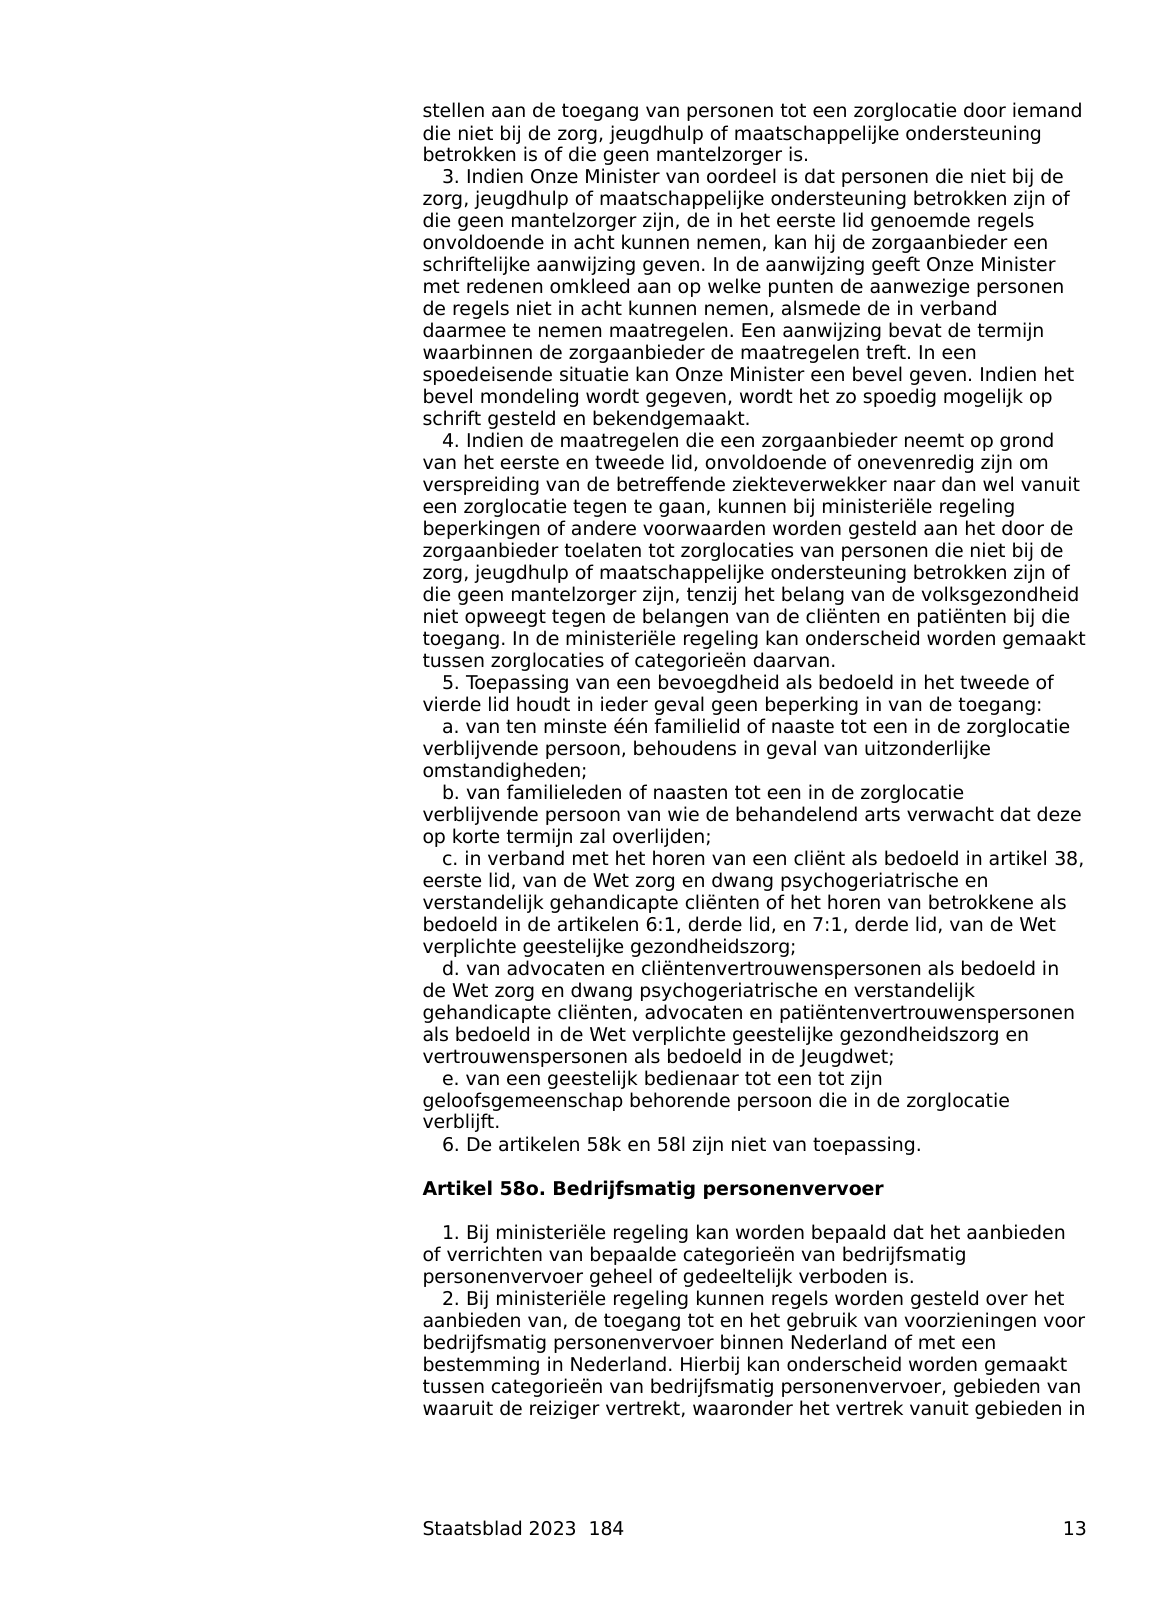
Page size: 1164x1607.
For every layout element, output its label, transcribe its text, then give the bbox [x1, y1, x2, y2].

text a. van ten minste één familielid of naaste tot een in de zorglocatie verblijvende persoon, behoudens in geval van uitzonderlijke omstandigheden; [422, 716, 1087, 782]
text 2. Bij ministeriële regeling kunnen regels worden gesteld over het aanbieden van, de toegang tot en het gebruik van voorzieningen voor bedrijfsmatig personenvervoer binnen Nederland of met een bestemming in Nederland. Hierbij kan onderscheid worden gemaakt tussen categorieën van bedrijfsmatig personenvervoer, gebieden van waaruit de reiziger vertrekt, waaronder het vertrek vanuit gebieden in [422, 1288, 1087, 1419]
text 1. Bij ministeriële regeling kan worden bepaald dat het aanbieden of verrichten van bepaalde categorieën van bedrijfsmatig personenvervoer geheel of gedeeltelijk verboden is. [422, 1222, 1087, 1288]
text e. van een geestelijk bedienaar tot een tot zijn geloofsgemeenschap behorende persoon die in de zorglocatie verblijft. [422, 1067, 1087, 1133]
text c. in verband met het horen van een cliënt als bedoeld in artikel 38, eerste lid, van de Wet zorg en dwang psychogeriatrische en verstandelijk gehandicapte cliënten of het horen van betrokkene als bedoeld in de artikelen 6:1, derde lid, en 7:1, derde lid, van de Wet verplichte geestelijke gezondheidszorg; [422, 848, 1087, 958]
text stellen aan de toegang van personen tot een zorglocatie door iemand die niet bij de zorg, jeugdhulp of maatschappelijke ondersteuning betrokken is of die geen mantelzorger is. [422, 100, 1087, 166]
text d. van advocaten en cliëntenvertrouwenspersonen als bedoeld in de Wet zorg en dwang psychogeriatrische en verstandelijk gehandicapte cliënten, advocaten en patiëntenvertrouwenspersonen als bedoeld in de Wet verplichte geestelijke gezondheidszorg en vertrouwenspersonen als bedoeld in de Jeugdwet; [422, 958, 1087, 1067]
text 3. Indien Onze Minister van oordeel is dat personen die niet bij de zorg, jeugdhulp of maatschappelijke ondersteuning betrokken zijn of die geen mantelzorger zijn, de in het eerste lid genoemde regels onvoldoende in acht kunnen nemen, kan hij de zorgaanbieder een schriftelijke aanwijzing geven. In de aanwijzing geeft Onze Minister met redenen omkleed aan op welke punten de aanwezige personen de regels niet in acht kunnen nemen, alsmede de in verband daarmee te nemen maatregelen. Een aanwijzing bevat de termijn waarbinnen de zorgaanbieder de maatregelen treft. In een spoedeisende situatie kan Onze Minister een bevel geven. Indien het bevel mondeling wordt gegeven, wordt het zo spoedig mogelijk op schrift gesteld en bekendgemaakt. [422, 166, 1087, 430]
subtitle Artikel 58o. Bedrijfsmatig personenvervoer [422, 1178, 1087, 1199]
text b. van familieleden of naasten tot een in de zorglocatie verblijvende persoon van wie de behandelend arts verwacht dat deze op korte termijn zal overlijden; [422, 782, 1087, 848]
text 4. Indien de maatregelen die een zorgaanbieder neemt op grond van het eerste en tweede lid, onvoldoende of onevenredig zijn om verspreiding van de betreffende ziekteverwekker naar dan wel vanuit een zorglocatie tegen te gaan, kunnen bij ministeriële regeling beperkingen of andere voorwaarden worden gesteld aan het door de zorgaanbieder toelaten tot zorglocaties van personen die niet bij de zorg, jeugdhulp of maatschappelijke ondersteuning betrokken zijn of die geen mantelzorger zijn, tenzij het belang van de volksgezondheid niet opweegt tegen de belangen van de cliënten en patiënten bij die toegang. In de ministeriële regeling kan onderscheid worden gemaakt tussen zorglocaties of categorieën daarvan. [422, 430, 1087, 672]
text 6. De artikelen 58k en 58l zijn niet van toepassing. [422, 1133, 1087, 1155]
text 5. Toepassing van een bevoegdheid als bedoeld in het tweede of vierde lid houdt in ieder geval geen beperking in van de toegang: [422, 672, 1087, 716]
